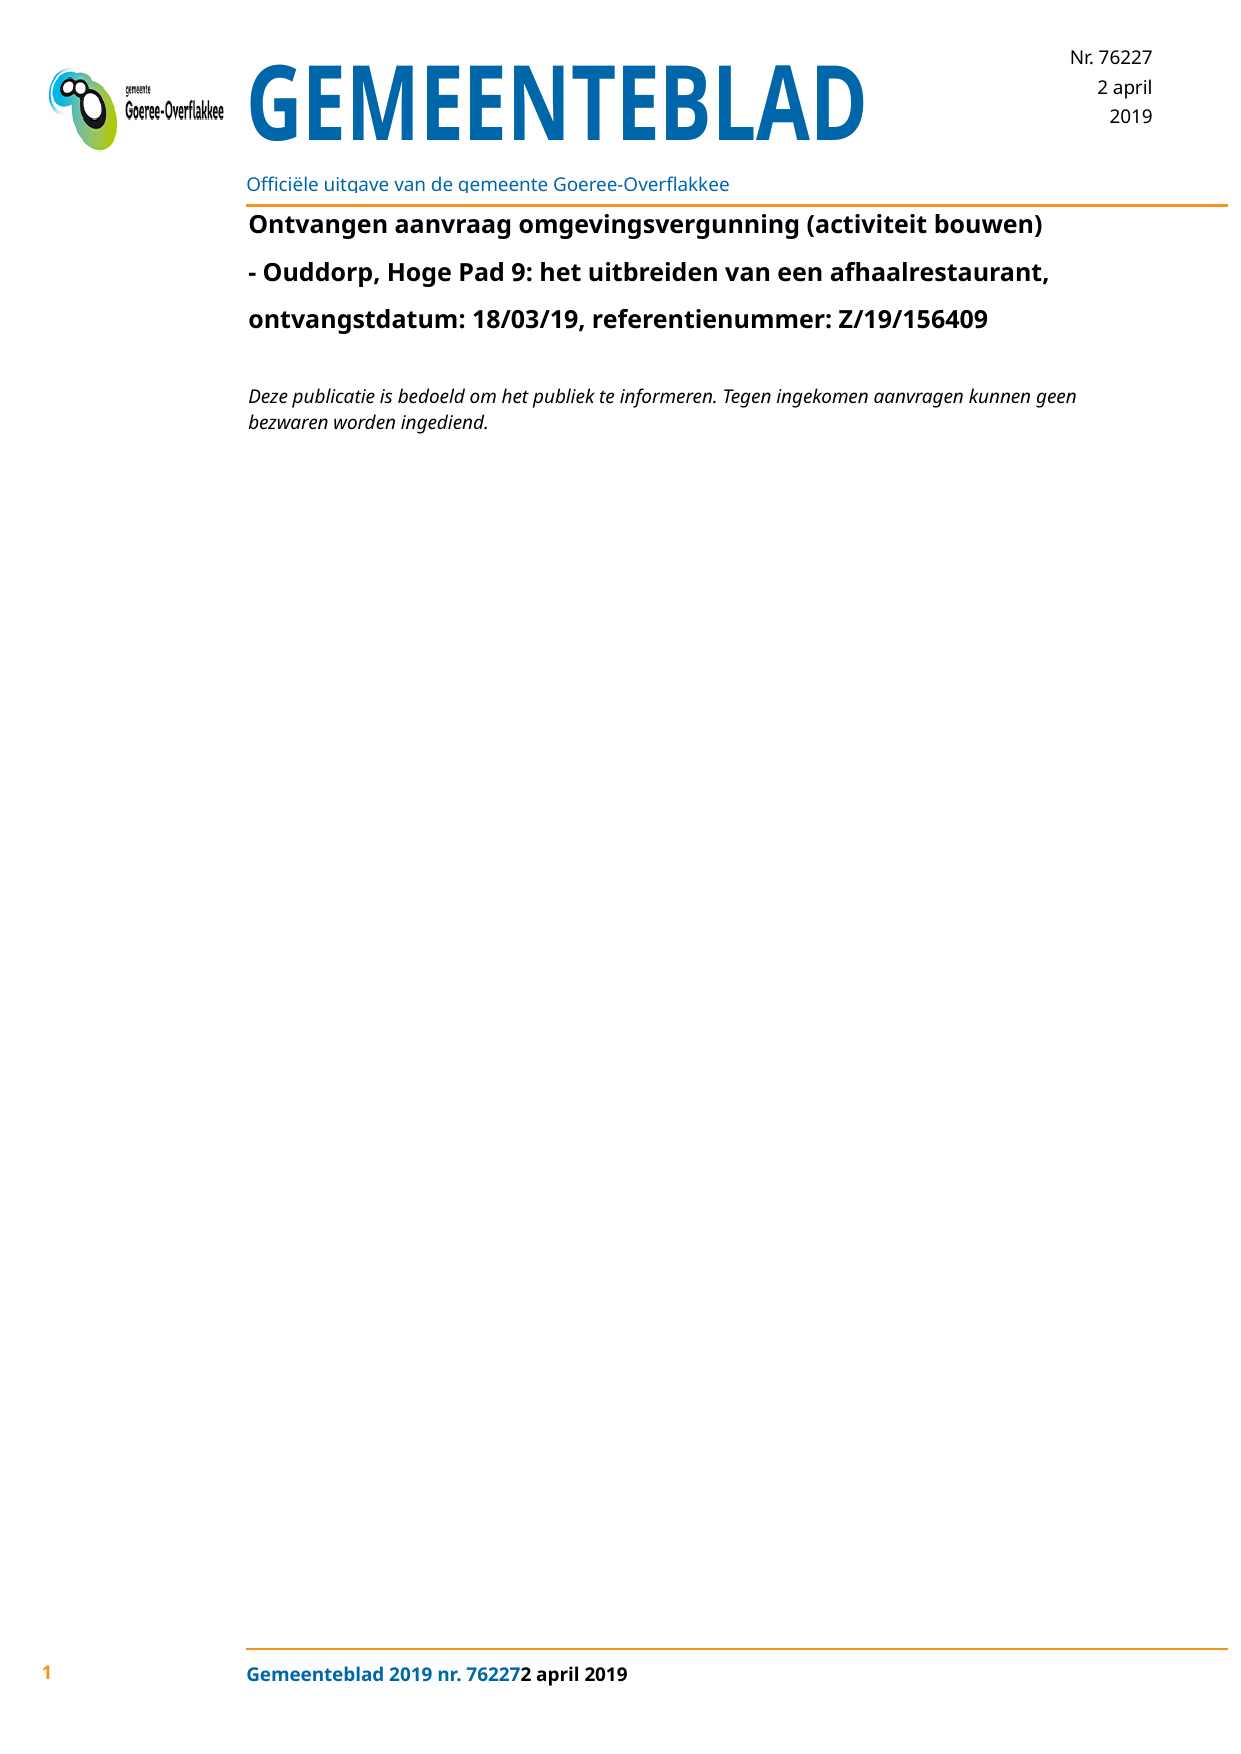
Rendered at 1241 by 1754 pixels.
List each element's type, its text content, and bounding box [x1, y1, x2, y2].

picture [41, 47, 231, 172]
text Deze publicatie is bedoeld om het publiek te informeren. Tegen ingekomen aanvragen kunnen geen bezwaren worden ingediend. [248, 384, 1152, 435]
text Ontvangen aanvraag omgevingsvergunning (activiteit bouwen) - Ouddorp, Hoge Pad 9: het uitbreiden van een afhaalrestaurant, ontvangstdatum: 18/03/19, referentienummer: Z/19/156409 [248, 207, 1152, 336]
